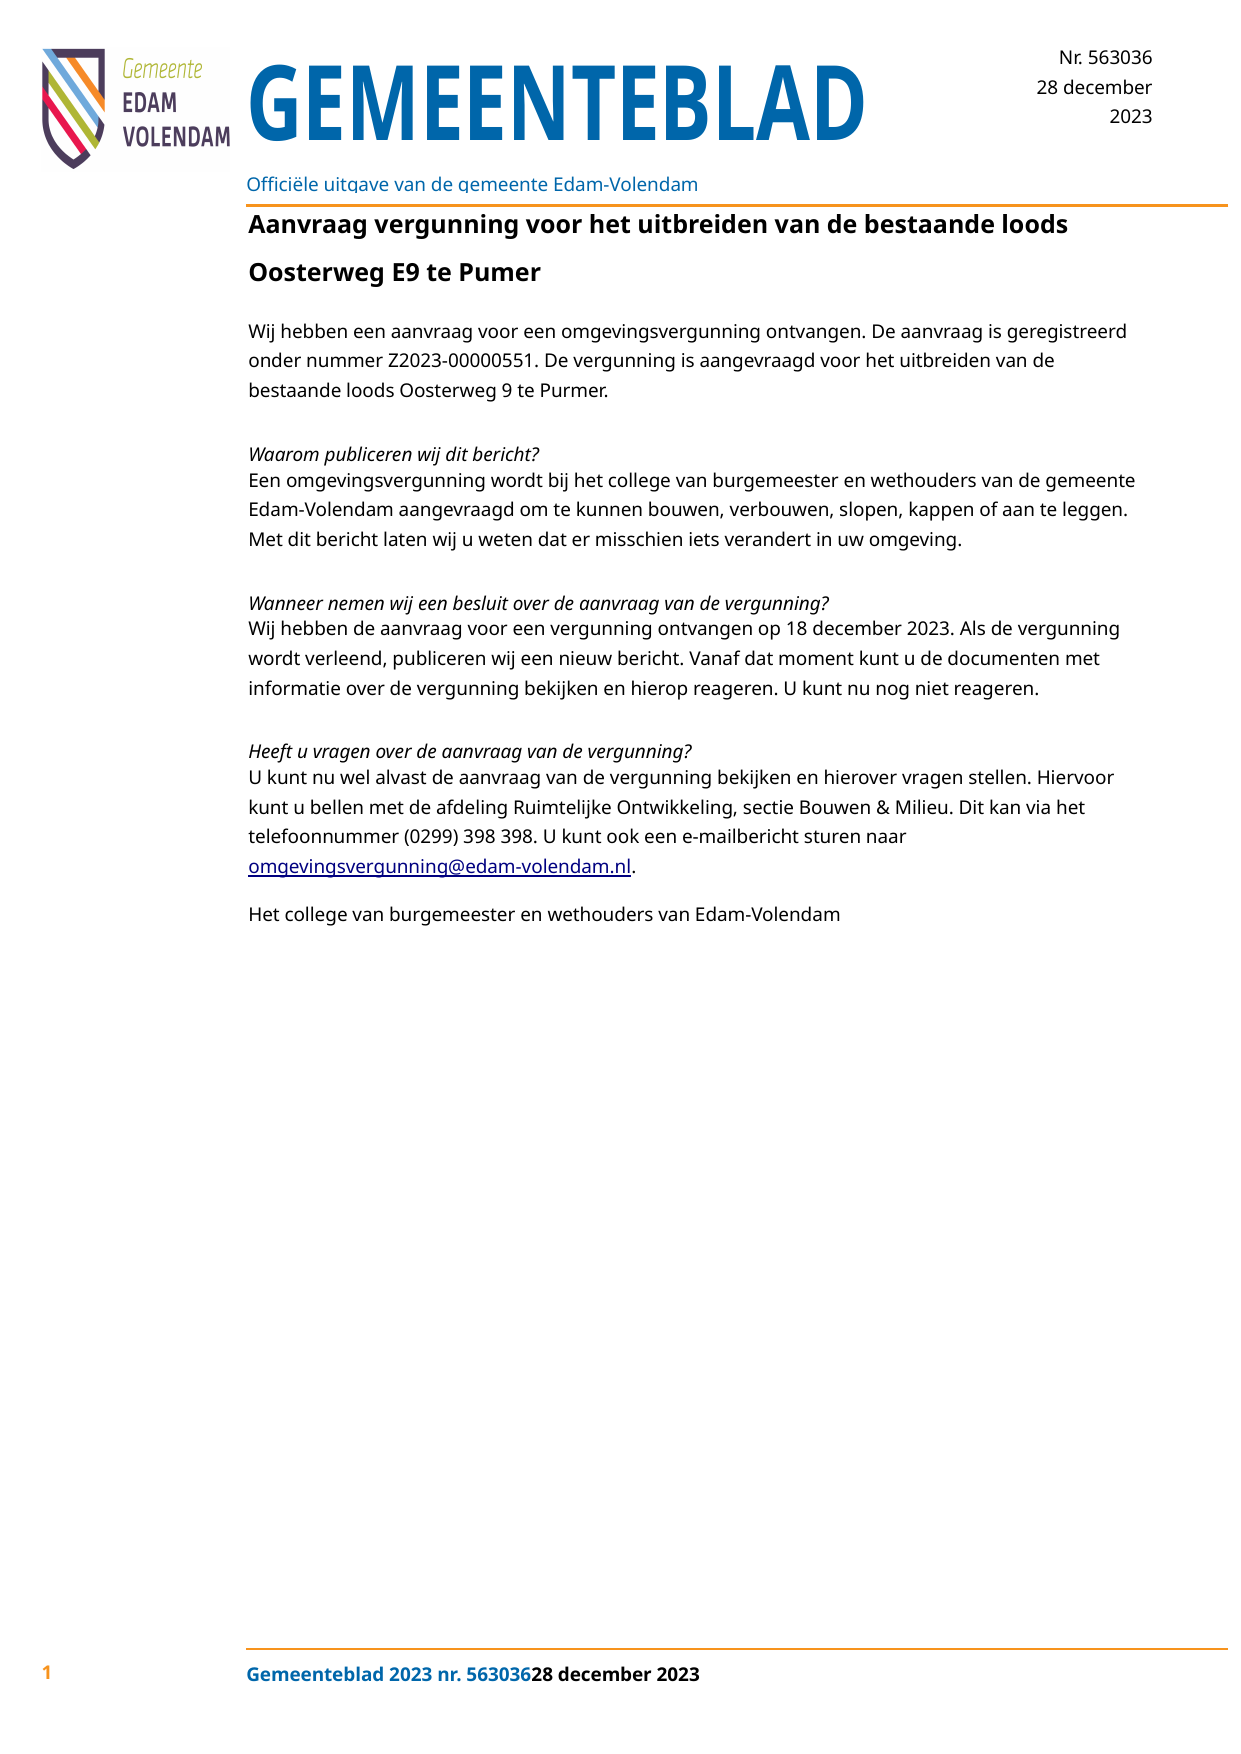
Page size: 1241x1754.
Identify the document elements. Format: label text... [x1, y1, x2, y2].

text Wij hebben een aanvraag voor een omgevingsvergunning ontvangen. De aanvraag is geregistreerd onder nummer Z2023-00000551. De vergunning is aangevraagd voor het uitbreiden van de bestaande loods Oosterweg 9 te Purmer. [248, 318, 1152, 403]
text Aanvraag vergunning voor het uitbreiden van de bestaande loods Oosterweg E9 te Pumer [248, 207, 1152, 288]
text Het college van burgemeester en wethouders van Edam-Volendam [248, 901, 1152, 927]
text Wanneer nemen wij een besluit over de aanvraag van de vergunning? [248, 590, 1152, 616]
text Waarom publiceren wij dit bericht? [248, 441, 1152, 467]
text Een omgevingsvergunning wordt bij het college van burgemeester en wethouders van de gemeente Edam-Volendam aangevraagd om te kunnen bouwen, verbouwen, slopen, kappen of aan te leggen. Met dit bericht laten wij u weten dat er misschien iets verandert in uw omgeving. [248, 467, 1152, 552]
text Heeft u vragen over de aanvraag van de vergunning? [248, 739, 1152, 764]
text Wij hebben de aanvraag voor een vergunning ontvangen op 18 december 2023. Als de vergunning wordt verleend, publiceren wij een nieuw bericht. Vanaf dat moment kunt u de documenten met informatie over de vergunning bekijken en hierop reageren. U kunt nu nog niet reageren. [248, 616, 1152, 701]
text U kunt nu wel alvast de aanvraag van de vergunning bekijken en hierover vragen stellen. Hiervoor kunt u bellen met de afdeling Ruimtelijke Ontwikkeling, sectie Bouwen & Milieu. Dit kan via het telefoonnummer (0299) 398 398. U kunt ook een e-mailbericht sturen naar omgevingsvergunning@edam-volendam.nl. [248, 764, 1152, 879]
picture [41, 47, 231, 172]
